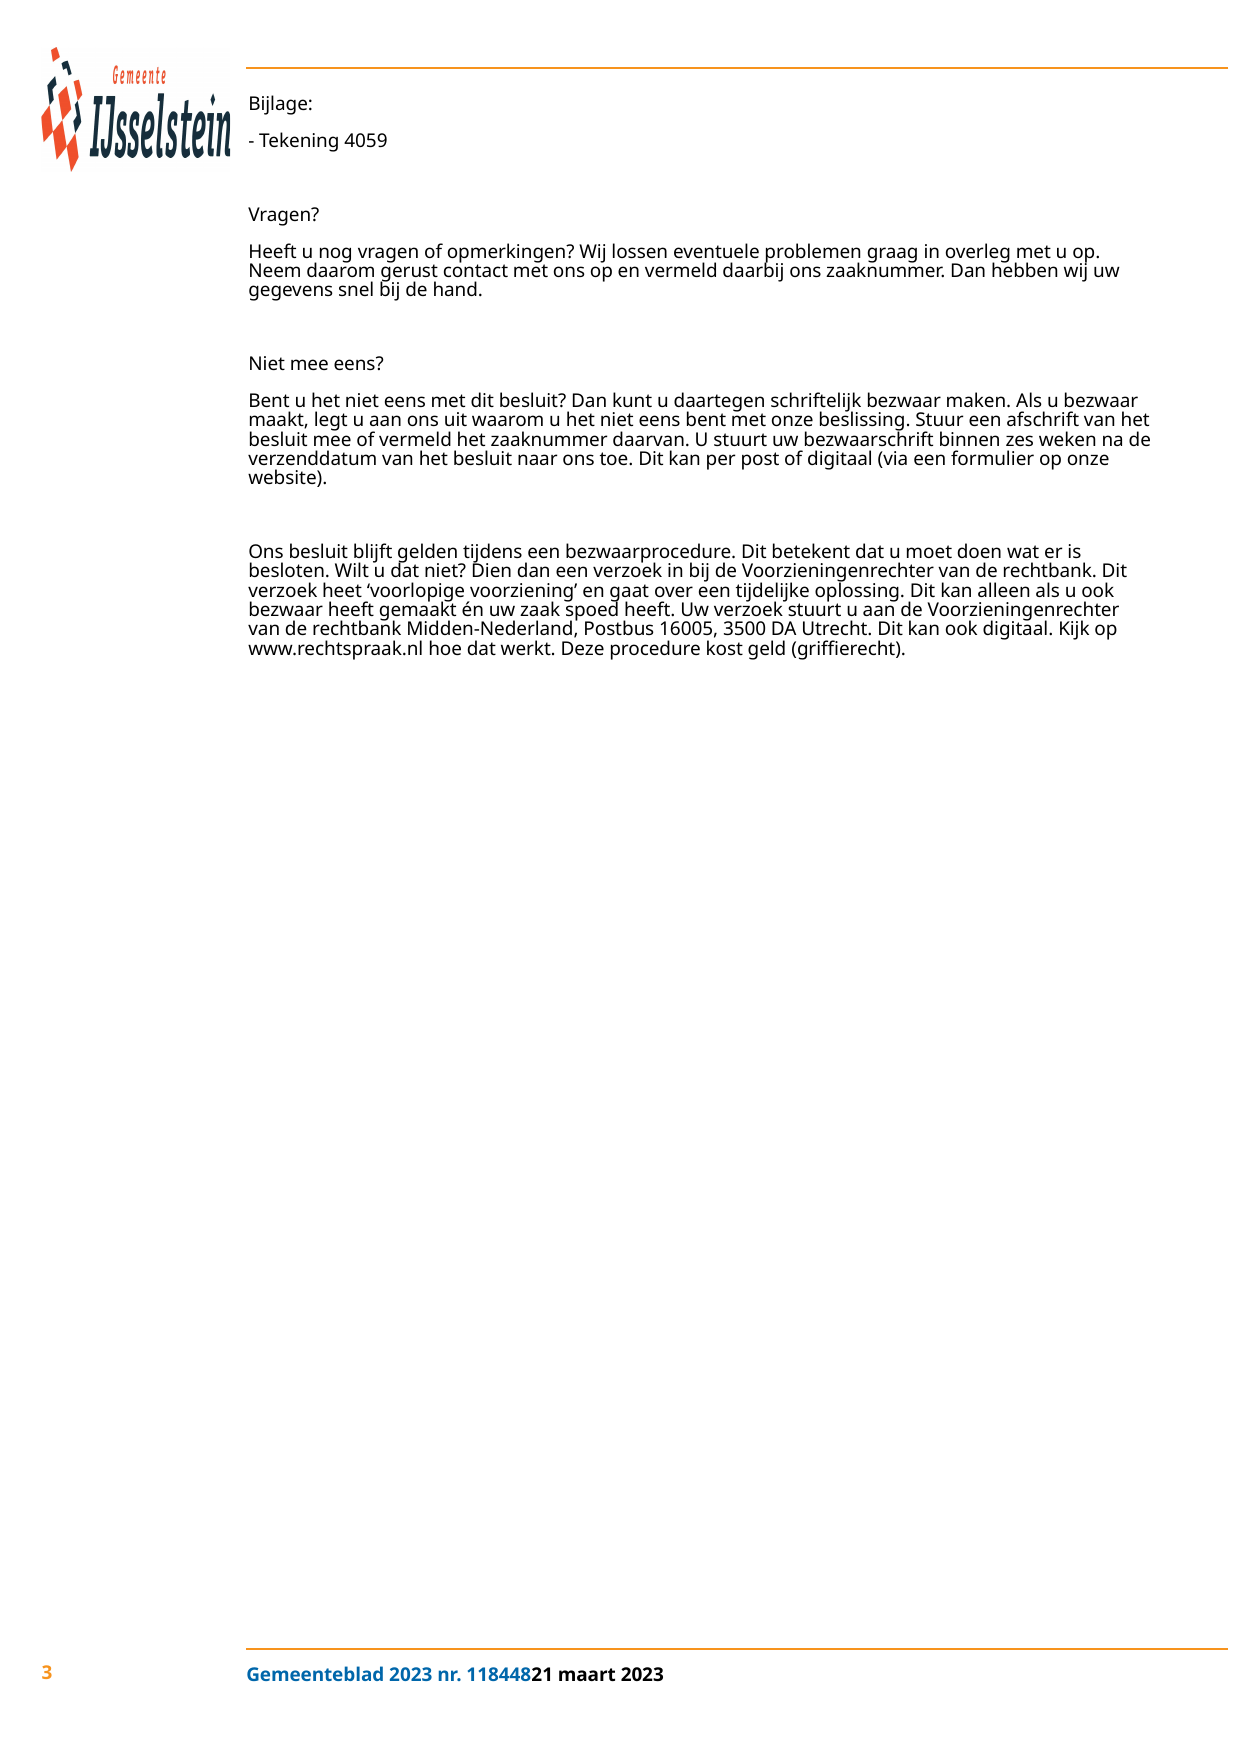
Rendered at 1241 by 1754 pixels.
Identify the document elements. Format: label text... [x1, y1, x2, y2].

text Bent u het niet eens met dit besluit? Dan kunt u daartegen schriftelijk bezwaar maken. Als u bezwaar maakt, legt u aan ons uit waarom u het niet eens bent met onze beslissing. Stuur een afschrift van het besluit mee of vermeld het zaaknummer daarvan. U stuurt uw bezwaarschrift binnen zes weken na de verzenddatum van het besluit naar ons toe. Dit kan per post of digitaal (via een formulier op onze website). [248, 392, 1152, 488]
text Ons besluit blijft gelden tijdens een bezwaarprocedure. Dit betekent dat u moet doen wat er is besloten. Wilt u dat niet? Dien dan een verzoek in bij de Voorzieningenrechter van de rechtbank. Dit verzoek heet ‘voorlopige voorziening’ en gaat over een tijdelijke oplossing. Dit kan alleen als u ook bezwaar heeft gemaakt én uw zaak spoed heeft. Uw verzoek stuurt u aan de Voorzieningenrechter van de rechtbank Midden-Nederland, Postbus 16005, 3500 DA Utrecht. Dit kan ook digitaal. Kijk op www.rechtspraak.nl hoe dat werkt. Deze procedure kost geld (griffierecht). [248, 543, 1152, 659]
text - Tekening 4059 [248, 132, 1152, 151]
text Heeft u nog vragen of opmerkingen? Wij lossen eventuele problemen graag in overleg met u op. Neem daarom gerust contact met ons op en vermeld daarbij ons zaaknummer. Dan hebben wij uw gegevens snel bij de hand. [248, 243, 1152, 301]
text Niet mee eens? [248, 355, 1152, 374]
text Vragen? [248, 206, 1152, 225]
picture [41, 47, 231, 172]
text Bijlage: [248, 95, 1152, 114]
